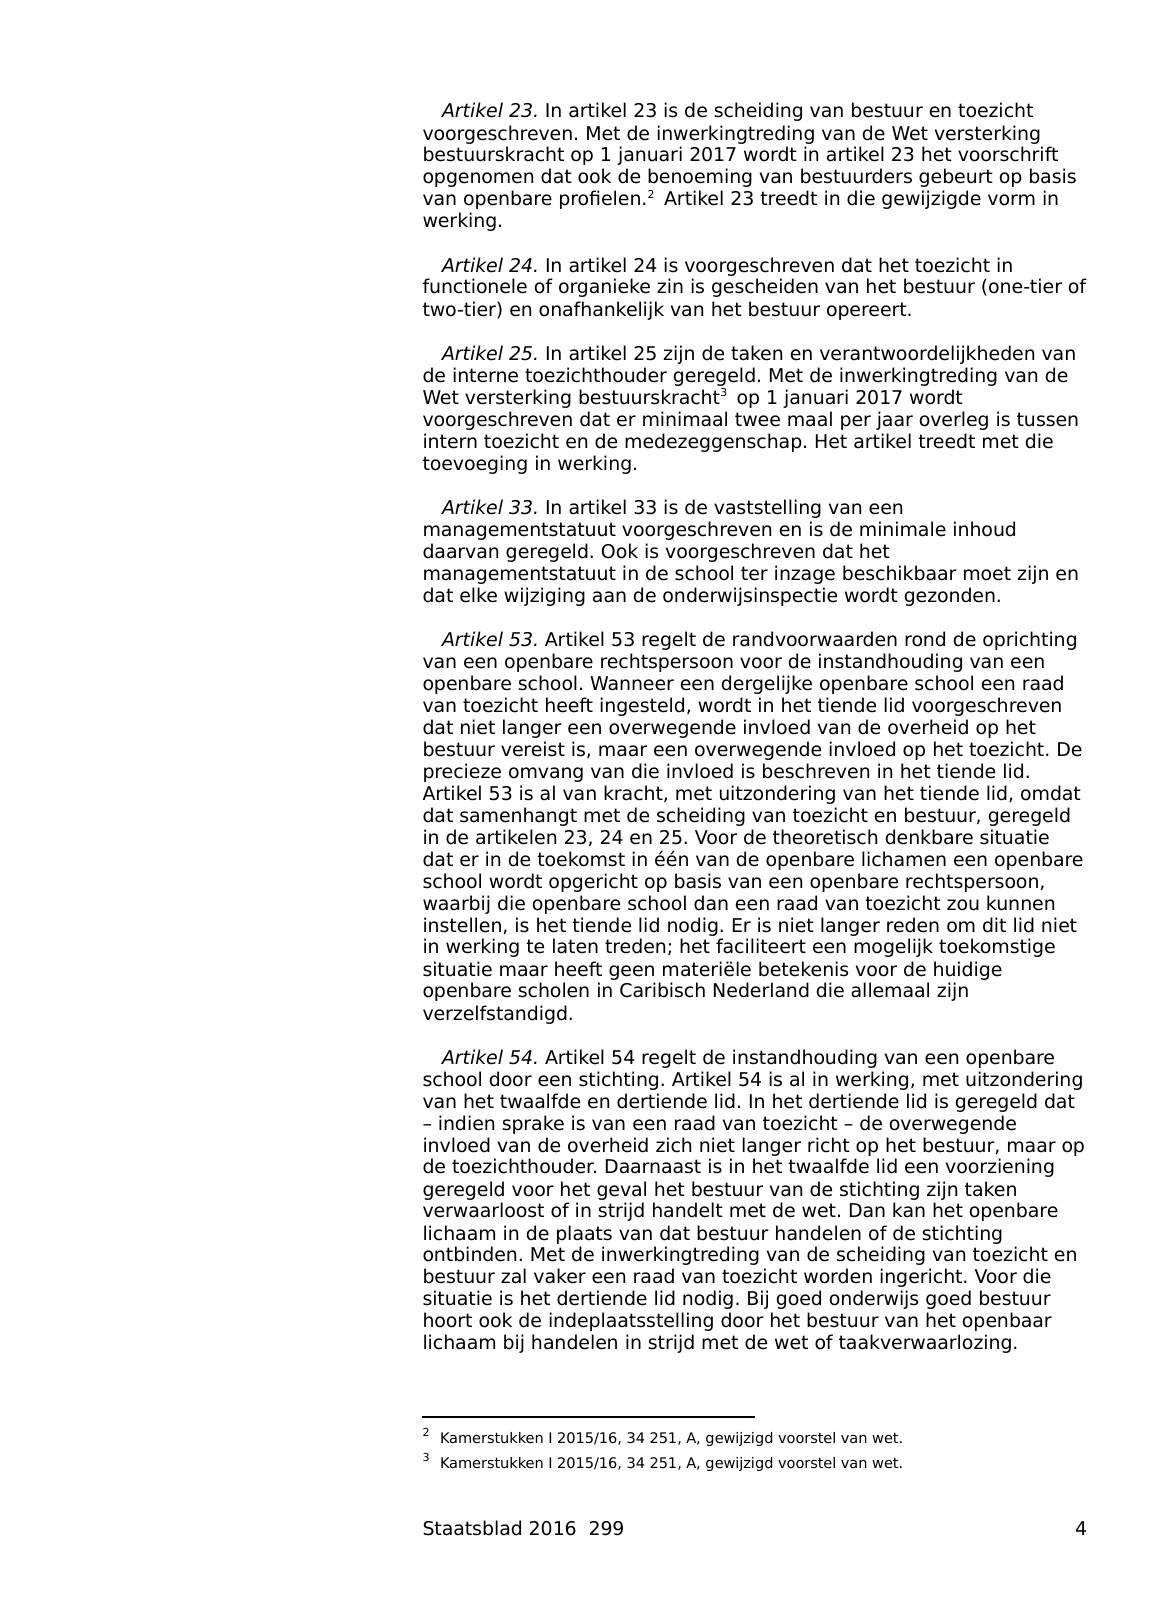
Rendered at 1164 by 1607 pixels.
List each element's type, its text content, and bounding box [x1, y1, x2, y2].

text Artikel 24. In artikel 24 is voorgeschreven dat het toezicht in functionele of organieke zin is gescheiden van het bestuur (one-tier of two-tier) en onafhankelijk van het bestuur opereert. [422, 254, 1087, 320]
text Artikel 33. In artikel 33 is de vaststelling van een managementstatuut voorgeschreven en is de minimale inhoud daarvan geregeld. Ook is voorgeschreven dat het managementstatuut in de school ter inzage beschikbaar moet zijn en dat elke wijziging aan de onderwijsinspectie wordt gezonden. [422, 497, 1087, 607]
text Artikel 53. Artikel 53 regelt de randvoorwaarden rond de oprichting van een openbare rechtspersoon voor de instandhouding van een openbare school. Wanneer een dergelijke openbare school een raad van toezicht heeft ingesteld, wordt in het tiende lid voorgeschreven dat niet langer een overwegende invloed van de overheid op het bestuur vereist is, maar een overwegende invloed op het toezicht. De precieze omvang van die invloed is beschreven in het tiende lid. Artikel 53 is al van kracht, met uitzondering van het tiende lid, omdat dat samenhangt met de scheiding van toezicht en bestuur, geregeld in de artikelen 23, 24 en 25. Voor de theoretisch denkbare situatie dat er in de toekomst in één van de openbare lichamen een openbare school wordt opgericht op basis van een openbare rechtspersoon, waarbij die openbare school dan een raad van toezicht zou kunnen instellen, is het tiende lid nodig. Er is niet langer reden om dit lid niet in werking te laten treden; het faciliteert een mogelijk toekomstige situatie maar heeft geen materiële betekenis voor de huidige openbare scholen in Caribisch Nederland die allemaal zijn verzelfstandigd. [422, 629, 1087, 1024]
text Kamerstukken I 2015/16, 34 251, A, gewijzigd voorstel van wet. [422, 1451, 1087, 1473]
text Artikel 25. In artikel 25 zijn de taken en verantwoordelijkheden van de interne toezichthouder geregeld. Met de inwerkingtreding van de Wet versterking bestuurskracht op 1 januari 2017 wordt voorgeschreven dat er minimaal twee maal per jaar overleg is tussen intern toezicht en de medezeggenschap. Het artikel treedt met die toevoeging in werking. [422, 343, 1087, 474]
text Kamerstukken I 2015/16, 34 251, A, gewijzigd voorstel van wet. [422, 1426, 1087, 1448]
text Artikel 23. In artikel 23 is de scheiding van bestuur en toezicht voorgeschreven. Met de inwerkingtreding van de Wet versterking bestuurskracht op 1 januari 2017 wordt in artikel 23 het voorschrift opgenomen dat ook de benoeming van bestuurders gebeurt op basis van openbare profielen. Artikel 23 treedt in die gewijzigde vorm in werking. [422, 100, 1087, 232]
text Artikel 54. Artikel 54 regelt de instandhouding van een openbare school door een stichting. Artikel 54 is al in werking, met uitzondering van het twaalfde en dertiende lid. In het dertiende lid is geregeld dat – indien sprake is van een raad van toezicht – de overwegende invloed van de overheid zich niet langer richt op het bestuur, maar op de toezichthouder. Daarnaast is in het twaalfde lid een voorziening geregeld voor het geval het bestuur van de stichting zijn taken verwaarloost of in strijd handelt met de wet. Dan kan het openbare lichaam in de plaats van dat bestuur handelen of de stichting ontbinden. Met de inwerkingtreding van de scheiding van toezicht en bestuur zal vaker een raad van toezicht worden ingericht. Voor die situatie is het dertiende lid nodig. Bij goed onderwijs goed bestuur hoort ook de indeplaatsstelling door het bestuur van het openbaar lichaam bij handelen in strijd met de wet of taakverwaarlozing. [422, 1047, 1087, 1354]
